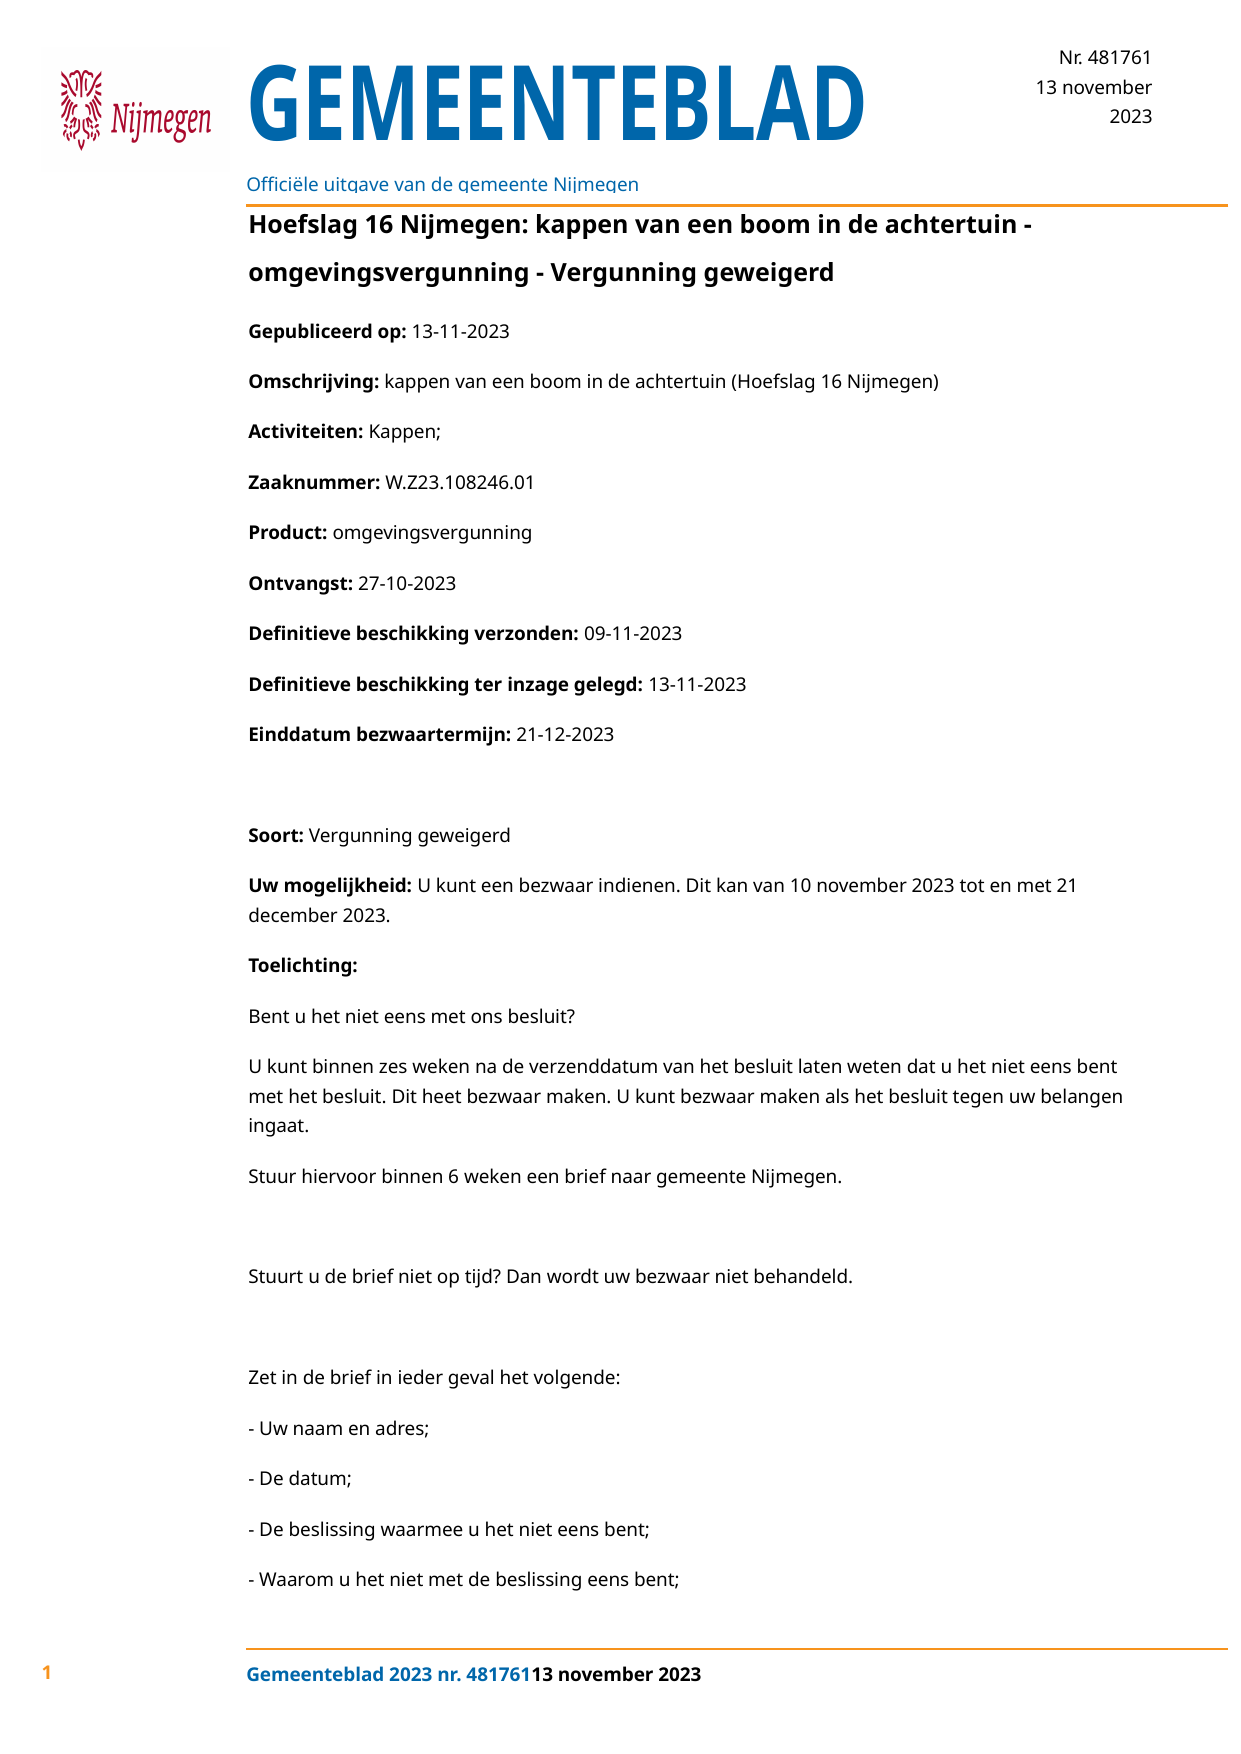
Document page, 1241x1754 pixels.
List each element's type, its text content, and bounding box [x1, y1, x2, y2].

text Soort: Vergunning geweigerd [248, 822, 1152, 848]
text Einddatum bezwaartermijn: 21-12-2023 [248, 721, 1152, 747]
text - Uw naam en adres; [248, 1415, 1152, 1441]
text Toelichting: [248, 952, 1152, 978]
text Zet in de brief in ieder geval het volgende: [248, 1364, 1152, 1390]
text Product: omgevingsvergunning [248, 519, 1152, 545]
text Gepubliceerd op: 13-11-2023 [248, 318, 1152, 344]
text - Waarom u het niet met de beslissing eens bent; [248, 1566, 1152, 1592]
text Activiteiten: Kappen; [248, 419, 1152, 444]
text U kunt binnen zes weken na de verzenddatum van het besluit laten weten dat u het niet eens bent met het besluit. Dit heet bezwaar maken. U kunt bezwaar maken als het besluit tegen uw belangen ingaat. [248, 1053, 1152, 1138]
text Definitieve beschikking ter inzage gelegd: 13-11-2023 [248, 671, 1152, 697]
text Hoefslag 16 Nijmegen: kappen van een boom in de achtertuin - omgevingsvergunning - Vergunning geweigerd [248, 207, 1152, 288]
text Uw mogelijkheid: U kunt een bezwaar indienen. Dit kan van 10 november 2023 tot en met 21 december 2023. [248, 872, 1152, 928]
text - De datum; [248, 1465, 1152, 1491]
text Stuur hiervoor binnen 6 weken een brief naar gemeente Nijmegen. [248, 1163, 1152, 1189]
text Stuurt u de brief niet op tijd? Dan wordt uw bezwaar niet behandeld. [248, 1264, 1152, 1289]
text Bent u het niet eens met ons besluit? [248, 1003, 1152, 1029]
text Zaaknummer: W.Z23.108246.01 [248, 469, 1152, 495]
text Ontvangst: 27-10-2023 [248, 570, 1152, 596]
text - De beslissing waarmee u het niet eens bent; [248, 1516, 1152, 1542]
text Definitieve beschikking verzonden: 09-11-2023 [248, 620, 1152, 646]
picture [41, 47, 231, 172]
text Omschrijving: kappen van een boom in de achtertuin (Hoefslag 16 Nijmegen) [248, 368, 1152, 394]
